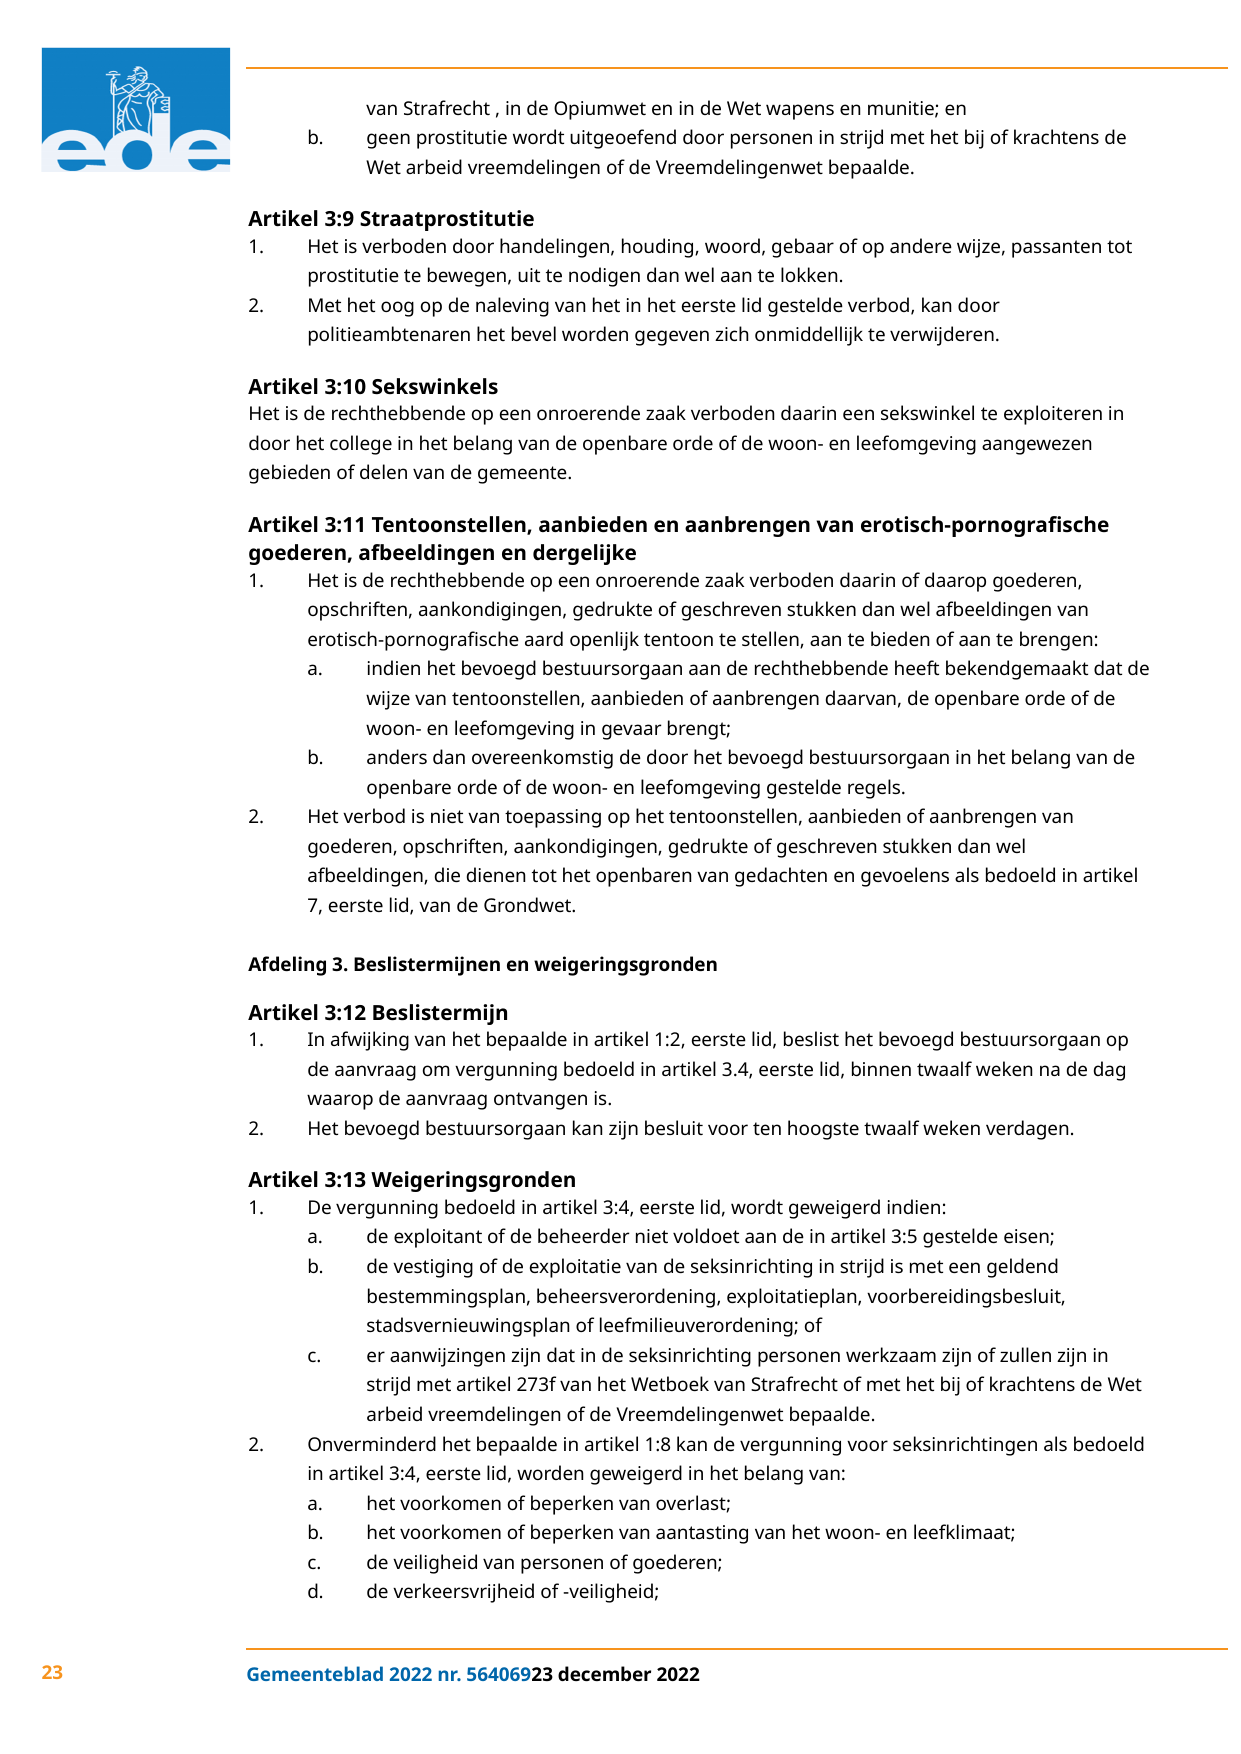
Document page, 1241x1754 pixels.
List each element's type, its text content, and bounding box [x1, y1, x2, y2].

list Het is verboden door handelingen, houding, woord, gebaar of op andere wijze, passanten tot prostitutie te bewegen, uit te nodigen dan wel aan te lokken. [248, 233, 1152, 288]
list Het verbod is niet van toepassing op het tentoonstellen, aanbieden of aanbrengen van goederen, opschriften, aankondigingen, gedrukte of geschreven stukken dan wel afbeeldingen, die dienen tot het openbaren van gedachten en gevoelens als bedoeld in artikel 7, eerste lid, van de Grondwet. [248, 803, 1152, 918]
text Het is de rechthebbende op een onroerende zaak verboden daarin een sekswinkel te exploiteren in door het college in het belang van de openbare orde of de woon- en leefomgeving aangewezen gebieden of delen van de gemeente. [248, 400, 1152, 485]
list de exploitant of de beheerder niet voldoet aan de in artikel 3:5 gestelde eisen; [307, 1224, 1152, 1249]
list Met het oog op de naleving van het in het eerste lid gestelde verbod, kan door politieambtenaren het bevel worden gegeven zich onmiddellijk te verwijderen. [248, 292, 1152, 347]
list geen prostitutie wordt uitgeoefend door personen in strijd met het bij of krachtens de Wet arbeid vreemdelingen of de Vreemdelingenwet bepaalde. [307, 124, 1152, 180]
list indien het bevoegd bestuursorgaan aan de rechthebbende heeft bekendgemaakt dat de wijze van tentoonstellen, aanbieden of aanbrengen daarvan, de openbare orde of de woon- en leefomgeving in gevaar brengt; [307, 656, 1152, 741]
list In afwijking van het bepaalde in artikel 1:2, eerste lid, beslist het bevoegd bestuursorgaan op de aanvraag om vergunning bedoeld in artikel 3.4, eerste lid, binnen twaalf weken na de dag waarop de aanvraag ontvangen is. [248, 1026, 1152, 1111]
text Artikel 3:11 Tentoonstellen, aanbieden en aanbrengen van erotisch-pornografische goederen, afbeeldingen en dergelijke [248, 510, 1152, 567]
list de veiligheid van personen of goederen; [307, 1549, 1152, 1575]
list anders dan overeenkomstig de door het bevoegd bestuursorgaan in het belang van de openbare orde of de woon- en leefomgeving gestelde regels. [307, 744, 1152, 800]
text Artikel 3:9 Straatprostitutie [248, 204, 1152, 233]
list Het bevoegd bestuursorgaan kan zijn besluit voor ten hoogste twaalf weken verdagen. [248, 1115, 1152, 1141]
list er aanwijzingen zijn dat in de seksinrichting personen werkzaam zijn of zullen zijn in strijd met artikel 273f van het Wetboek van Strafrecht of met het bij of krachtens de Wet arbeid vreemdelingen of de Vreemdelingenwet bepaalde. [307, 1342, 1152, 1427]
list De vergunning bedoeld in artikel 3:4, eerste lid, wordt geweigerd indien: [248, 1194, 1152, 1220]
list het voorkomen of beperken van aantasting van het woon- en leefklimaat; [307, 1519, 1152, 1545]
list de vestiging of de exploitatie van de seksinrichting in strijd is met een geldend bestemmingsplan, beheersverordening, exploitatieplan, voorbereidingsbesluit, stadsvernieuwingsplan of leefmilieuverordening; of [307, 1253, 1152, 1338]
list het voorkomen of beperken van overlast; [307, 1490, 1152, 1516]
picture [41, 47, 231, 172]
text Artikel 3:12 Beslistermijn [248, 998, 1152, 1026]
list Het is de rechthebbende op een onroerende zaak verboden daarin of daarop goederen, opschriften, aankondigingen, gedrukte of geschreven stukken dan wel afbeeldingen van erotisch-pornografische aard openlijk tentoon te stellen, aan te bieden of aan te brengen: [248, 567, 1152, 652]
list Onverminderd het bepaalde in artikel 1:8 kan de vergunning voor seksinrichtingen als bedoeld in artikel 3:4, eerste lid, worden geweigerd in het belang van: [248, 1431, 1152, 1486]
list van Strafrecht , in de Opiumwet en in de Wet wapens en munitie; en [307, 95, 1152, 121]
text Artikel 3:13 Weigeringsgronden [248, 1166, 1152, 1194]
list de verkeersvrijheid of -veiligheid; [307, 1579, 1152, 1604]
text Afdeling 3. Beslistermijnen en weigeringsgronden [248, 951, 1152, 977]
text Artikel 3:10 Sekswinkels [248, 372, 1152, 400]
